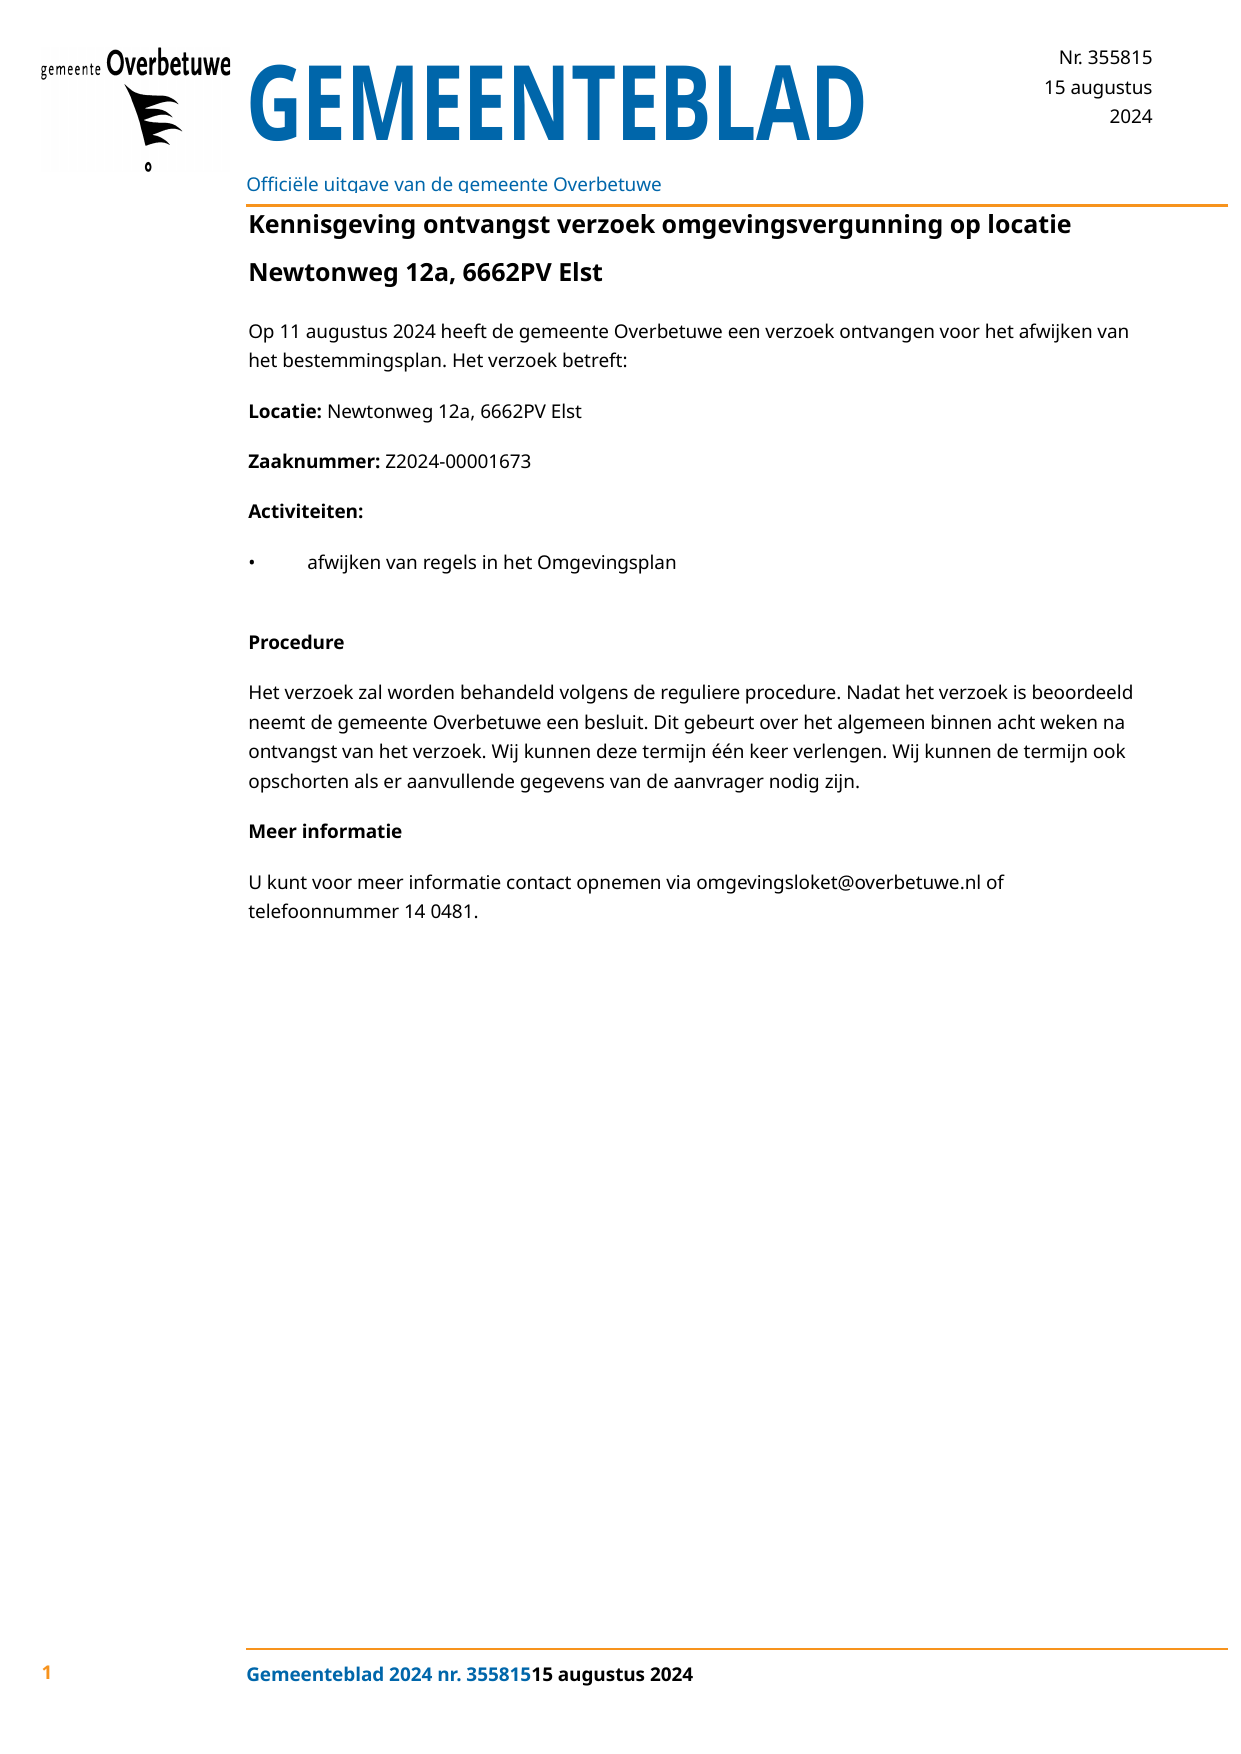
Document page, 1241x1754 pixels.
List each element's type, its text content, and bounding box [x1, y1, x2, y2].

picture [41, 47, 231, 172]
text Procedure [248, 629, 1152, 655]
text Op 11 augustus 2024 heeft de gemeente Overbetuwe een verzoek ontvangen voor het afwijken van het bestemmingsplan. Het verzoek betreft: [248, 318, 1152, 373]
text Locatie: Newtonweg 12a, 6662PV Elst [248, 398, 1152, 424]
text Het verzoek zal worden behandeld volgens de reguliere procedure. Nadat het verzoek is beoordeeld neemt de gemeente Overbetuwe een besluit. Dit gebeurt over het algemeen binnen acht weken na ontvangst van het verzoek. Wij kunnen deze termijn één keer verlengen. Wij kunnen de termijn ook opschorten als er aanvullende gegevens van de aanvrager nodig zijn. [248, 679, 1152, 794]
text Zaaknummer: Z2024-00001673 [248, 448, 1152, 474]
text U kunt voor meer informatie contact opnemen via omgevingsloket@overbetuwe.nl of telefoonnummer 14 0481. [248, 869, 1152, 924]
text Activiteiten: [248, 499, 1152, 524]
list afwijken van regels in het Omgevingsplan [248, 549, 1152, 575]
text Meer informatie [248, 819, 1152, 844]
text Kennisgeving ontvangst verzoek omgevingsvergunning op locatie Newtonweg 12a, 6662PV Elst [248, 207, 1152, 288]
